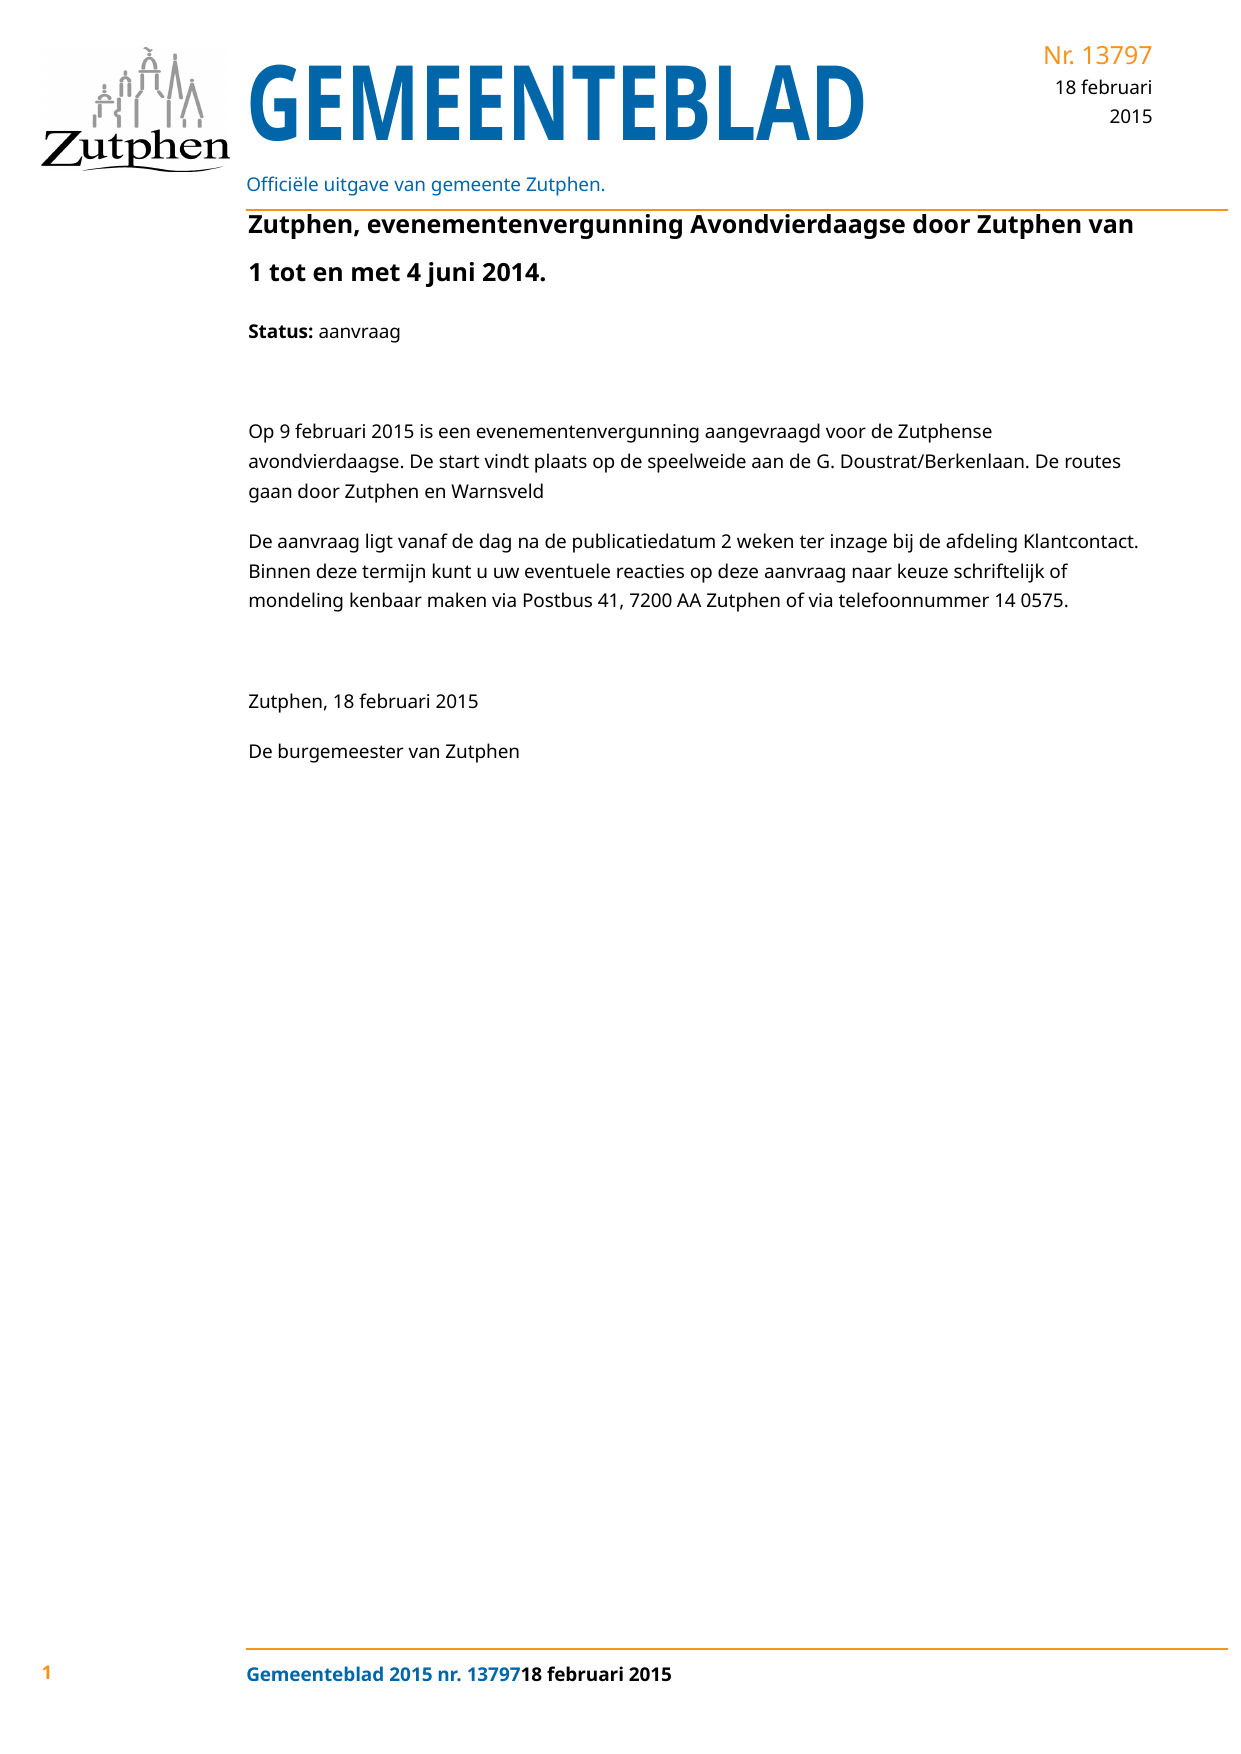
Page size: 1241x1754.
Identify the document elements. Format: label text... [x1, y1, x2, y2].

text Status: aanvraag [248, 318, 1152, 344]
text Zutphen, evenementenvergunning Avondvierdaagse door Zutphen van 1 tot en met 4 juni 2014. [248, 211, 1152, 288]
text De burgemeester van Zutphen [248, 739, 1152, 764]
text Op 9 februari 2015 is een evenementenvergunning aangevraagd voor de Zutphense avondvierdaagse. De start vindt plaats op de speelweide aan de G. Doustrat/Berkenlaan. De routes gaan door Zutphen en Warnsveld [248, 419, 1152, 504]
text De aanvraag ligt vanaf de dag na de publicatiedatum 2 weken ter inzage bij de afdeling Klantcontact. Binnen deze termijn kunt u uw eventuele reacties op deze aanvraag naar keuze schriftelijk of mondeling kenbaar maken via Postbus 41, 7200 AA Zutphen of via telefoonnummer 14 0575. [248, 528, 1152, 613]
picture [41, 47, 231, 172]
text Zutphen, 18 februari 2015 [248, 688, 1152, 714]
